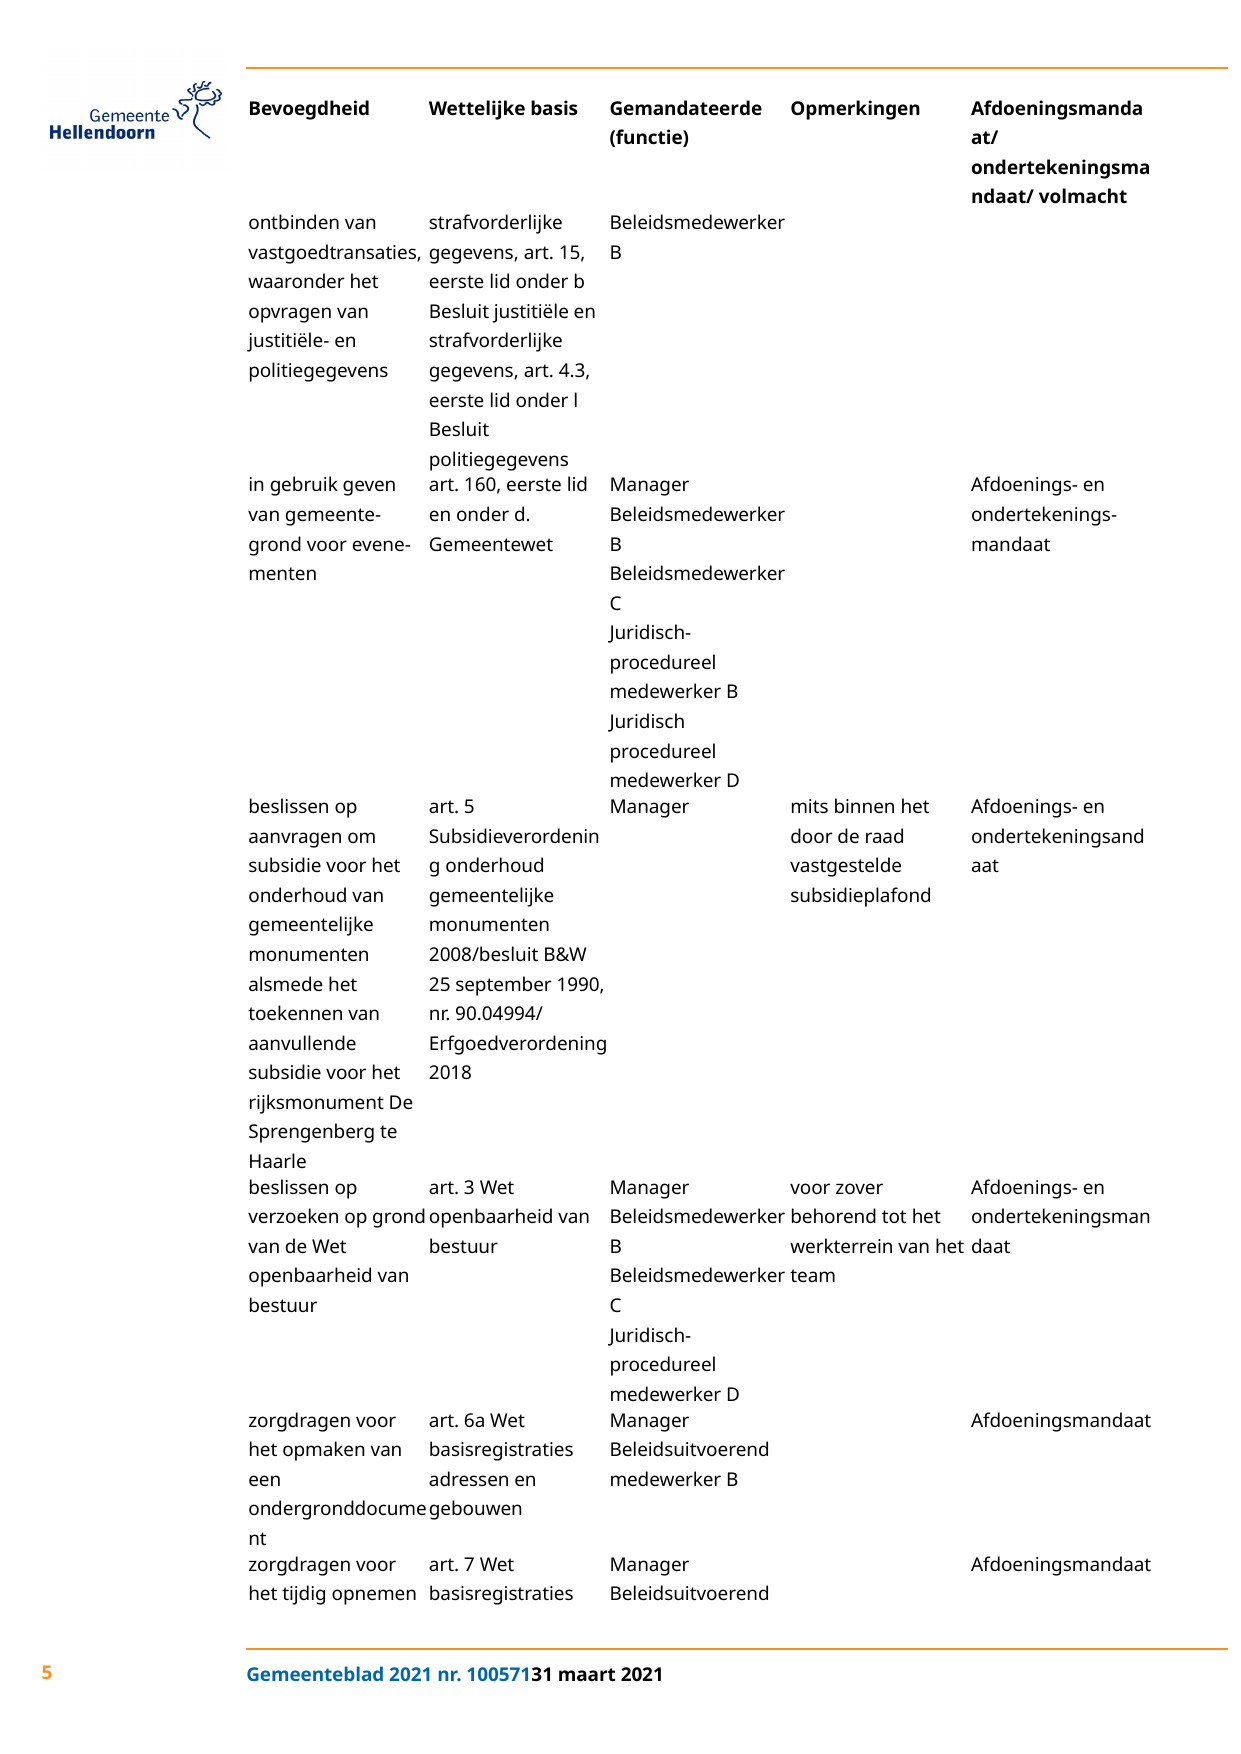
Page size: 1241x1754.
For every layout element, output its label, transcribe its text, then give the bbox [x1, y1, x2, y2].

table_cell [790, 472, 971, 793]
table_header Afdoeningsmandaat/ ondertekeningsmandaat/ volmacht [971, 95, 1152, 209]
picture [41, 47, 231, 172]
table_cell [790, 1407, 971, 1551]
table_cell Afdoenings- en ondertekeningsmandaat [971, 1174, 1152, 1407]
table_cell art. 3 Wet openbaarheid van bestuur [429, 1174, 609, 1407]
table_cell zorgdragen voor het opmaken van een ondergronddocument [248, 1407, 429, 1551]
table_cell [790, 209, 971, 472]
table_cell Afdoenings- en ondertekeningsandaat [971, 793, 1152, 1174]
table_cell voor zover behorend tot het werkterrein van het team [790, 1174, 971, 1407]
table_cell beslissen op verzoeken op grond van de Wet openbaarheid van bestuur [248, 1174, 429, 1407]
table_cell ontbinden van vastgoedtransaties, waaronder het opvragen van justitiële- en politiegegevens [248, 209, 429, 472]
table_cell Manager Beleidsuitvoerend medewerker B [609, 1407, 790, 1551]
table_cell Manager [609, 793, 790, 1174]
table_header Wettelijke basis [429, 95, 609, 209]
table_cell [790, 1551, 971, 1606]
table_cell Manager Beleidsmedewerker B Beleidsmedewerker C Juridisch-procedureel medewerker D [609, 1174, 790, 1407]
table_cell Afdoenings- en ondertekenings­man­daat [971, 472, 1152, 793]
table_cell art. 5 Subsidieverordening onderhoud gemeentelijke monumenten 2008/besluit B&W 25 september 1990, nr. 90.04994/ Erfgoedverordening 2018 [429, 793, 609, 1174]
table_cell Beleidsmedewerker B [609, 209, 790, 472]
table_cell Manager Beleidsmedewerker B Beleidsmedewerker C Juridisch-procedureel medewerker B Juridisch procedureel medewerker D [609, 472, 790, 793]
table_header Gemandateer­de (functie) [609, 95, 790, 209]
table_header Opmerkingen [790, 95, 971, 209]
table_cell [971, 209, 1152, 472]
table_cell art. 6a Wet basisregistraties adressen en gebouwen [429, 1407, 609, 1551]
table_cell strafvorderlijke gegevens, art. 15, eerste lid onder b Besluit justitiële en strafvorderlijke gegevens, art. 4.3, eerste lid onder l Besluit politiegegevens [429, 209, 609, 472]
table_cell Afdoeningsmandaat [971, 1407, 1152, 1551]
table_cell zorgdragen voor het tijdig opnemen [248, 1551, 429, 1606]
table_cell in gebruik geven van gemeente­grond voor evene­menten [248, 472, 429, 793]
table_cell beslissen op aanvragen om subsidie voor het onderhoud van gemeentelijke monumenten alsmede het toekennen van aanvullende subsidie voor het rijksmonument De Sprengenberg te Haarle [248, 793, 429, 1174]
table_header Bevoegdheid [248, 95, 429, 209]
table_cell mits binnen het door de raad vastgestelde subsidieplafond [790, 793, 971, 1174]
table_cell Manager Beleidsuitvoerend [609, 1551, 790, 1606]
table_cell art. 7 Wet basisregistraties [429, 1551, 609, 1606]
table_cell Afdoeningsmandaat [971, 1551, 1152, 1606]
table_cell art. 160, eerste lid en onder d. Gemeentewet [429, 472, 609, 793]
